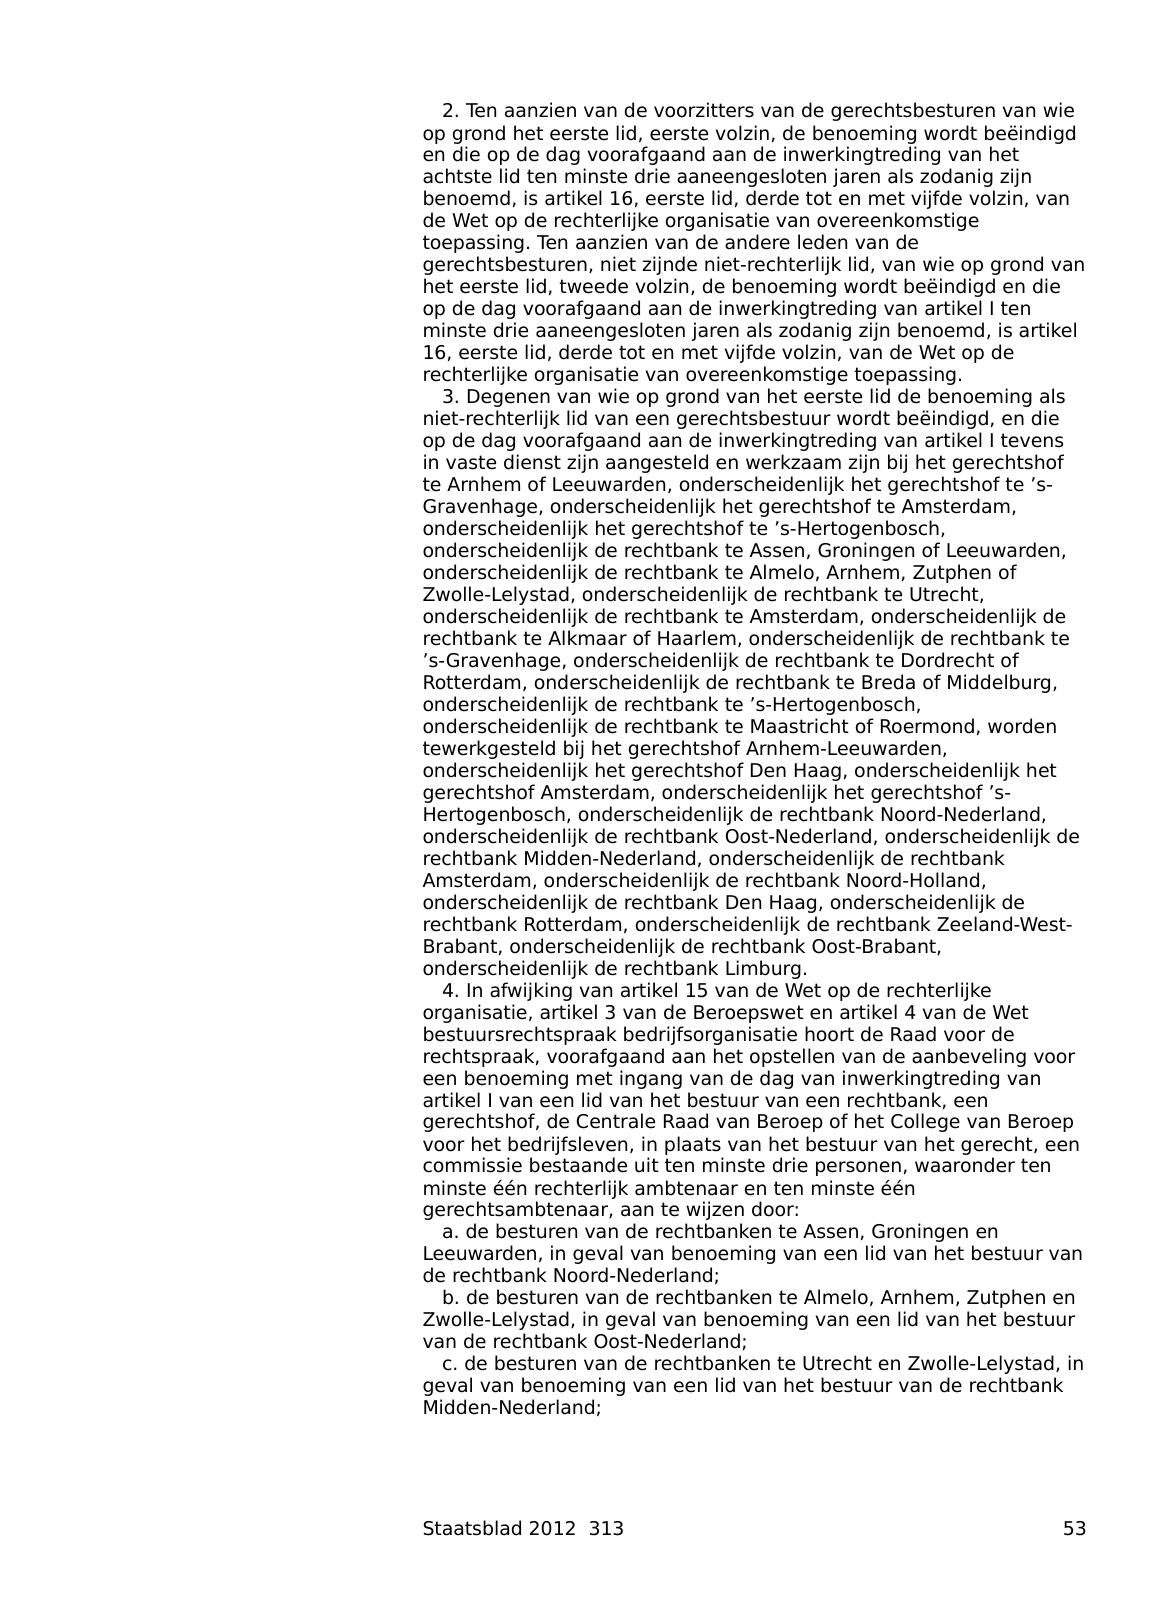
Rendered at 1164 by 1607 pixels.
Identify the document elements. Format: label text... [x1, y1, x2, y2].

text 2. Ten aanzien van de voorzitters van de gerechtsbesturen van wie op grond het eerste lid, eerste volzin, de benoeming wordt beëindigd en die op de dag voorafgaand aan de inwerkingtreding van het achtste lid ten minste drie aaneengesloten jaren als zodanig zijn benoemd, is artikel 16, eerste lid, derde tot en met vijfde volzin, van de Wet op de rechterlijke organisatie van overeenkomstige toepassing. Ten aanzien van de andere leden van de gerechtsbesturen, niet zijnde niet-rechterlijk lid, van wie op grond van het eerste lid, tweede volzin, de benoeming wordt beëindigd en die op de dag voorafgaand aan de inwerkingtreding van artikel I ten minste drie aaneengesloten jaren als zodanig zijn benoemd, is artikel 16, eerste lid, derde tot en met vijfde volzin, van de Wet op de rechterlijke organisatie van overeenkomstige toepassing. [422, 100, 1087, 386]
text 3. Degenen van wie op grond van het eerste lid de benoeming als niet-rechterlijk lid van een gerechtsbestuur wordt beëindigd, en die op de dag voorafgaand aan de inwerkingtreding van artikel I tevens in vaste dienst zijn aangesteld en werkzaam zijn bij het gerechtshof te Arnhem of Leeuwarden, onderscheidenlijk het gerechtshof te ’s-Gravenhage, onderscheidenlijk het gerechtshof te Amsterdam, onderscheidenlijk het gerechtshof te ’s-Hertogenbosch, onderscheidenlijk de rechtbank te Assen, Groningen of Leeuwarden, onderscheidenlijk de rechtbank te Almelo, Arnhem, Zutphen of Zwolle-Lelystad, onderscheidenlijk de rechtbank te Utrecht, onderscheidenlijk de rechtbank te Amsterdam, onderscheidenlijk de rechtbank te Alkmaar of Haarlem, onderscheidenlijk de rechtbank te ’s-Gravenhage, onderscheidenlijk de rechtbank te Dordrecht of Rotterdam, onderscheidenlijk de rechtbank te Breda of Middelburg, onderscheidenlijk de rechtbank te ’s-Hertogenbosch, onderscheidenlijk de rechtbank te Maastricht of Roermond, worden tewerkgesteld bij het gerechtshof Arnhem-Leeuwarden, onderscheidenlijk het gerechtshof Den Haag, onderscheidenlijk het gerechtshof Amsterdam, onderscheidenlijk het gerechtshof ’s-Hertogenbosch, onderscheidenlijk de rechtbank Noord-Nederland, onderscheidenlijk de rechtbank Oost-Nederland, onderscheidenlijk de rechtbank Midden-Nederland, onderscheidenlijk de rechtbank Amsterdam, onderscheidenlijk de rechtbank Noord-Holland, onderscheidenlijk de rechtbank Den Haag, onderscheidenlijk de rechtbank Rotterdam, onderscheidenlijk de rechtbank Zeeland-West-Brabant, onderscheidenlijk de rechtbank Oost-Brabant, onderscheidenlijk de rechtbank Limburg. [422, 386, 1087, 979]
text b. de besturen van de rechtbanken te Almelo, Arnhem, Zutphen en Zwolle-Lelystad, in geval van benoeming van een lid van het bestuur van de rechtbank Oost-Nederland; [422, 1287, 1087, 1353]
text a. de besturen van de rechtbanken te Assen, Groningen en Leeuwarden, in geval van benoeming van een lid van het bestuur van de rechtbank Noord-Nederland; [422, 1221, 1087, 1287]
text c. de besturen van de rechtbanken te Utrecht en Zwolle-Lelystad, in geval van benoeming van een lid van het bestuur van de rechtbank Midden-Nederland; [422, 1353, 1087, 1419]
text 4. In afwijking van artikel 15 van de Wet op de rechterlijke organisatie, artikel 3 van de Beroepswet en artikel 4 van de Wet bestuursrechtspraak bedrijfsorganisatie hoort de Raad voor de rechtspraak, voorafgaand aan het opstellen van de aanbeveling voor een benoeming met ingang van de dag van inwerkingtreding van artikel I van een lid van het bestuur van een rechtbank, een gerechtshof, de Centrale Raad van Beroep of het College van Beroep voor het bedrijfsleven, in plaats van het bestuur van het gerecht, een commissie bestaande uit ten minste drie personen, waaronder ten minste één rechterlijk ambtenaar en ten minste één gerechtsambtenaar, aan te wijzen door: [422, 979, 1087, 1221]
